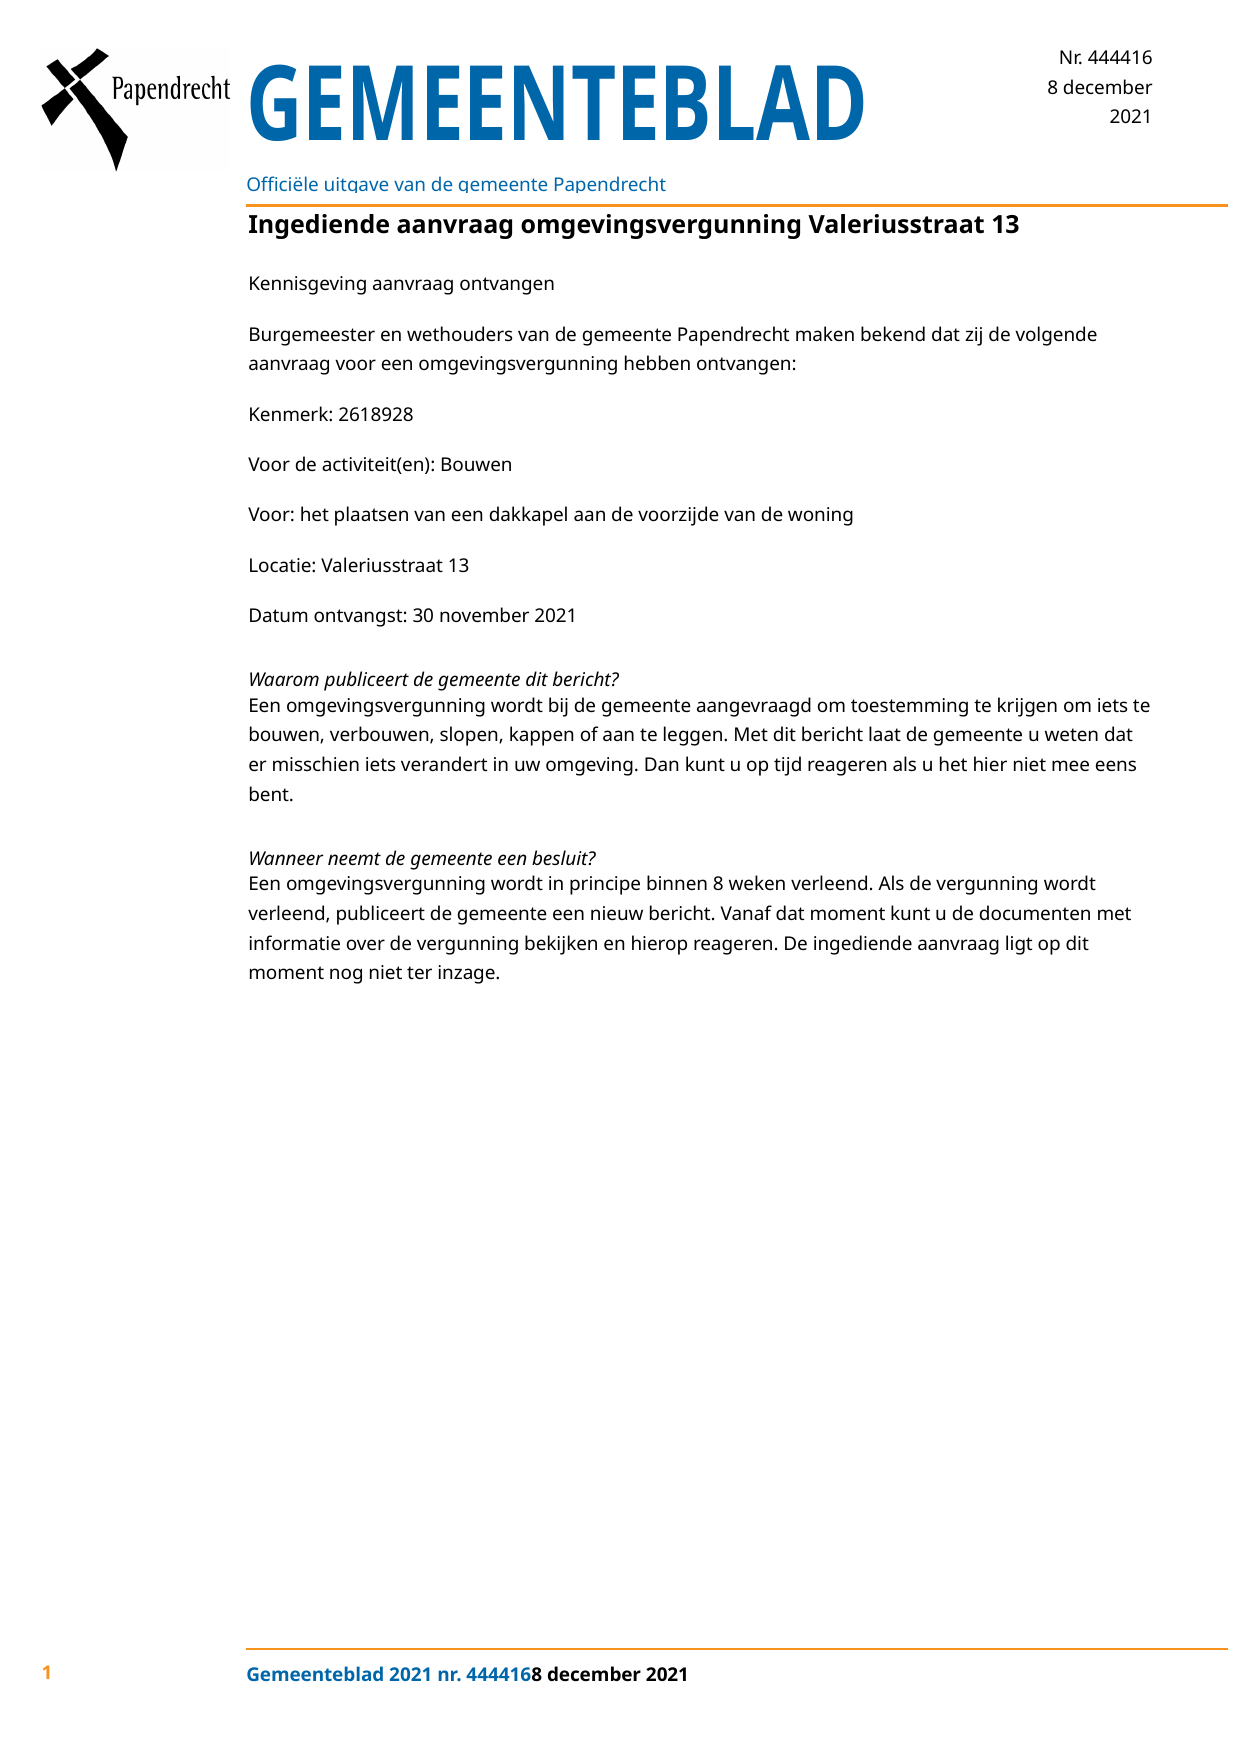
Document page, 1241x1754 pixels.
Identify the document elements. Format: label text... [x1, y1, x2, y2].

text Voor de activiteit(en): Bouwen [248, 451, 1152, 477]
text Ingediende aanvraag omgevingsvergunning Valeriusstraat 13 [248, 207, 1152, 241]
text Burgemeester en wethouders van de gemeente Papendrecht maken bekend dat zij de volgende aanvraag voor een omgevingsvergunning hebben ontvangen: [248, 321, 1152, 376]
text Waarom publiceert de gemeente dit bericht? [248, 666, 1152, 692]
text Locatie: Valeriusstraat 13 [248, 552, 1152, 578]
picture [41, 47, 231, 172]
text Een omgevingsvergunning wordt in principe binnen 8 weken verleend. Als de vergunning wordt verleend, publiceert de gemeente een nieuw bericht. Vanaf dat moment kunt u de documenten met informatie over de vergunning bekijken en hierop reageren. De ingediende aanvraag ligt op dit moment nog niet ter inzage. [248, 871, 1152, 985]
text Voor: het plaatsen van een dakkapel aan de voorzijde van de woning [248, 502, 1152, 527]
text Wanneer neemt de gemeente een besluit? [248, 845, 1152, 871]
text Een omgevingsvergunning wordt bij de gemeente aangevraagd om toestemming te krijgen om iets te bouwen, verbouwen, slopen, kappen of aan te leggen. Met dit bericht laat de gemeente u weten dat er misschien iets verandert in uw omgeving. Dan kunt u op tijd reageren als u het hier niet mee eens bent. [248, 692, 1152, 807]
text Datum ontvangst: 30 november 2021 [248, 602, 1152, 628]
text Kenmerk: 2618928 [248, 401, 1152, 426]
text Kennisgeving aanvraag ontvangen [248, 270, 1152, 296]
